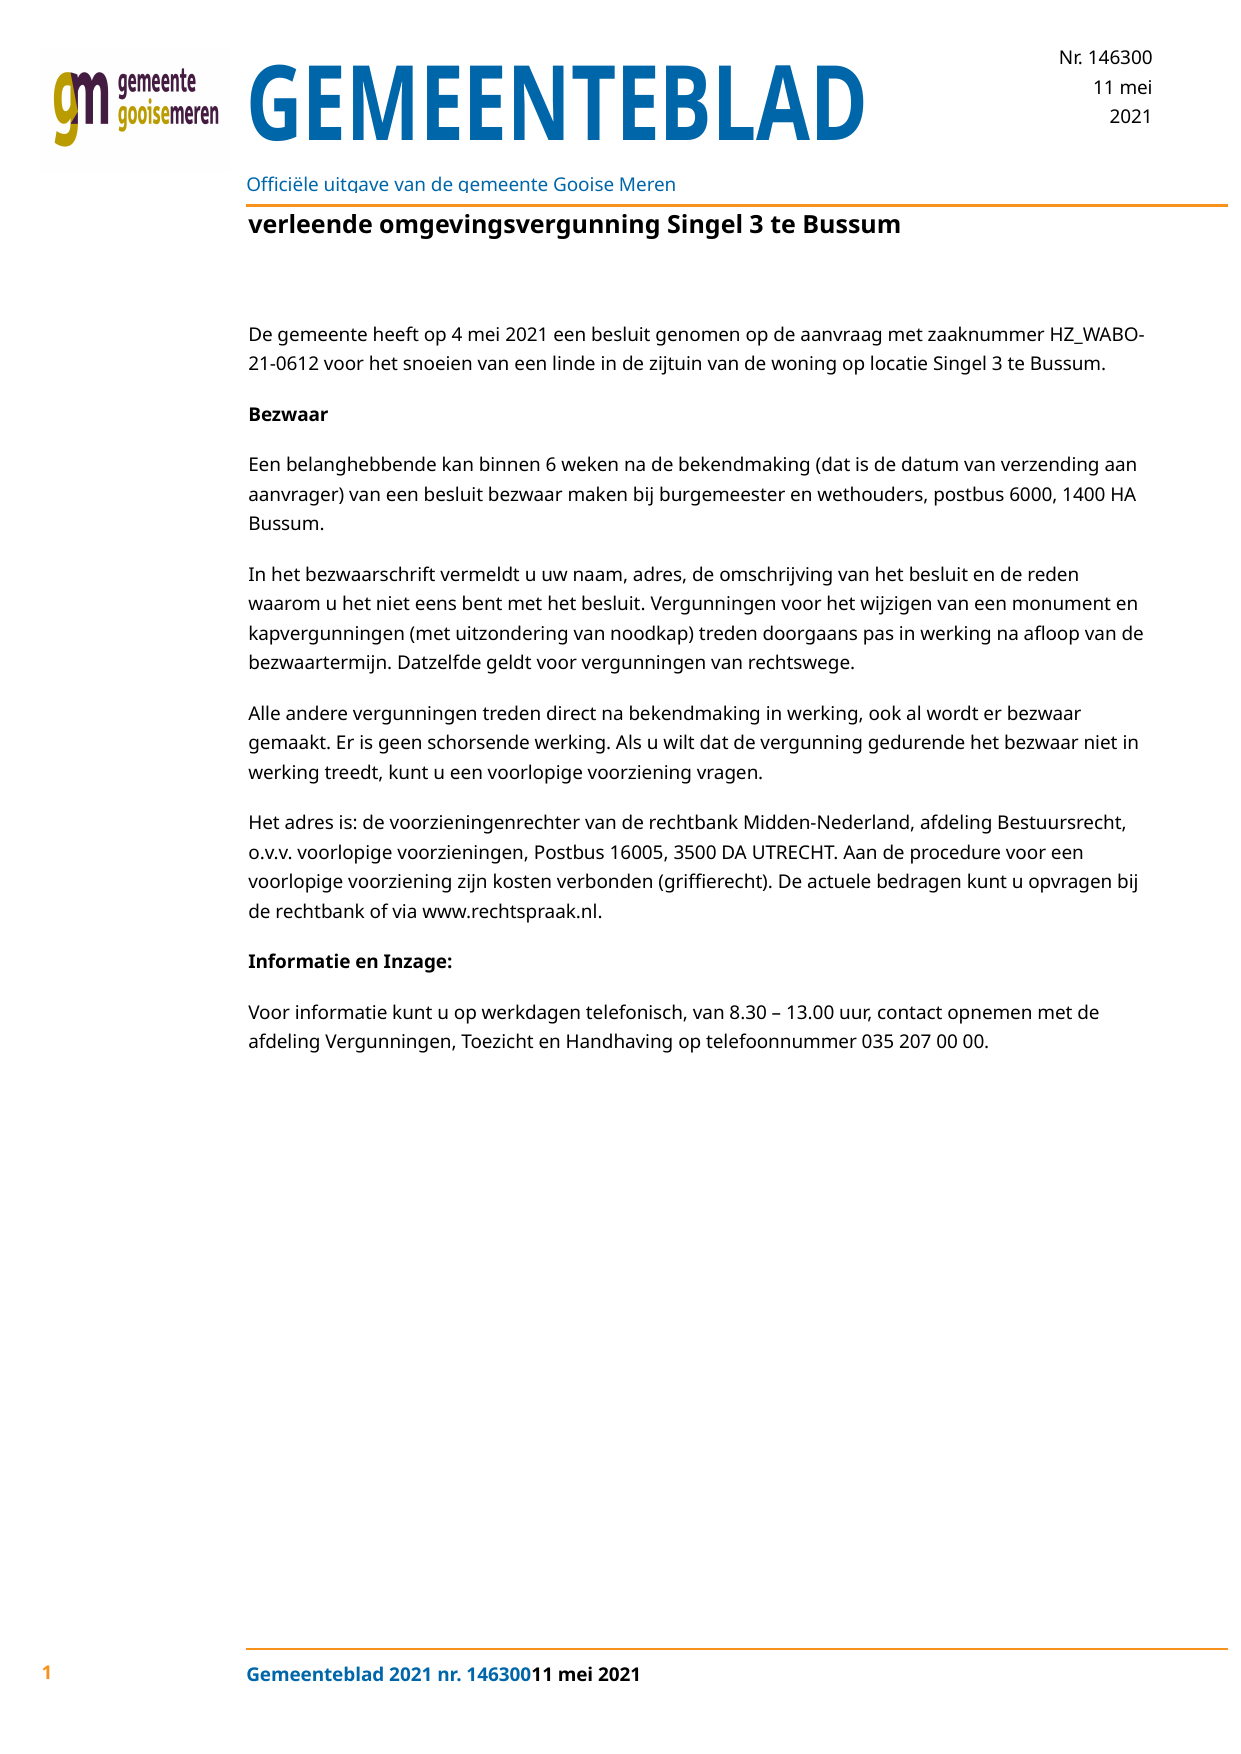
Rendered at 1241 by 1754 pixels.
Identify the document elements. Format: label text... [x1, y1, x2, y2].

text De gemeente heeft op 4 mei 2021 een besluit genomen op de aanvraag met zaaknummer HZ_WABO-21-0612 voor het snoeien van een linde in de zijtuin van de woning op locatie Singel 3 te Bussum. [248, 321, 1152, 376]
text Bezwaar [248, 401, 1152, 426]
text verleende omgevingsvergunning Singel 3 te Bussum [248, 207, 1152, 241]
text Alle andere vergunningen treden direct na bekendmaking in werking, ook al wordt er bezwaar gemaakt. Er is geen schorsende werking. Als u wilt dat de vergunning gedurende het bezwaar niet in werking treedt, kunt u een voorlopige voorziening vragen. [248, 700, 1152, 785]
text Informatie en Inzage: [248, 949, 1152, 974]
text Een belanghebbende kan binnen 6 weken na de bekendmaking (dat is de datum van verzending aan aanvrager) van een besluit bezwaar maken bij burgemeester en wethouders, postbus 6000, 1400 HA Bussum. [248, 451, 1152, 536]
picture [41, 47, 231, 172]
text Voor informatie kunt u op werkdagen telefonisch, van 8.30 – 13.00 uur, contact opnemen met de afdeling Vergunningen, Toezicht en Handhaving op telefoonnummer 035 207 00 00. [248, 999, 1152, 1054]
text In het bezwaarschrift vermeldt u uw naam, adres, de omschrijving van het besluit en de reden waarom u het niet eens bent met het besluit. Vergunningen voor het wijzigen van een monument en kapvergunningen (met uitzondering van noodkap) treden doorgaans pas in werking na afloop van de bezwaartermijn. Datzelfde geldt voor vergunningen van rechtswege. [248, 561, 1152, 675]
text Het adres is: de voorzieningenrechter van de rechtbank Midden-Nederland, afdeling Bestuursrecht, o.v.v. voorlopige voorzieningen, Postbus 16005, 3500 DA UTRECHT. Aan de procedure voor een voorlopige voorziening zijn kosten verbonden (griffierecht). De actuele bedragen kunt u opvragen bij de rechtbank of via www.rechtspraak.nl. [248, 809, 1152, 924]
